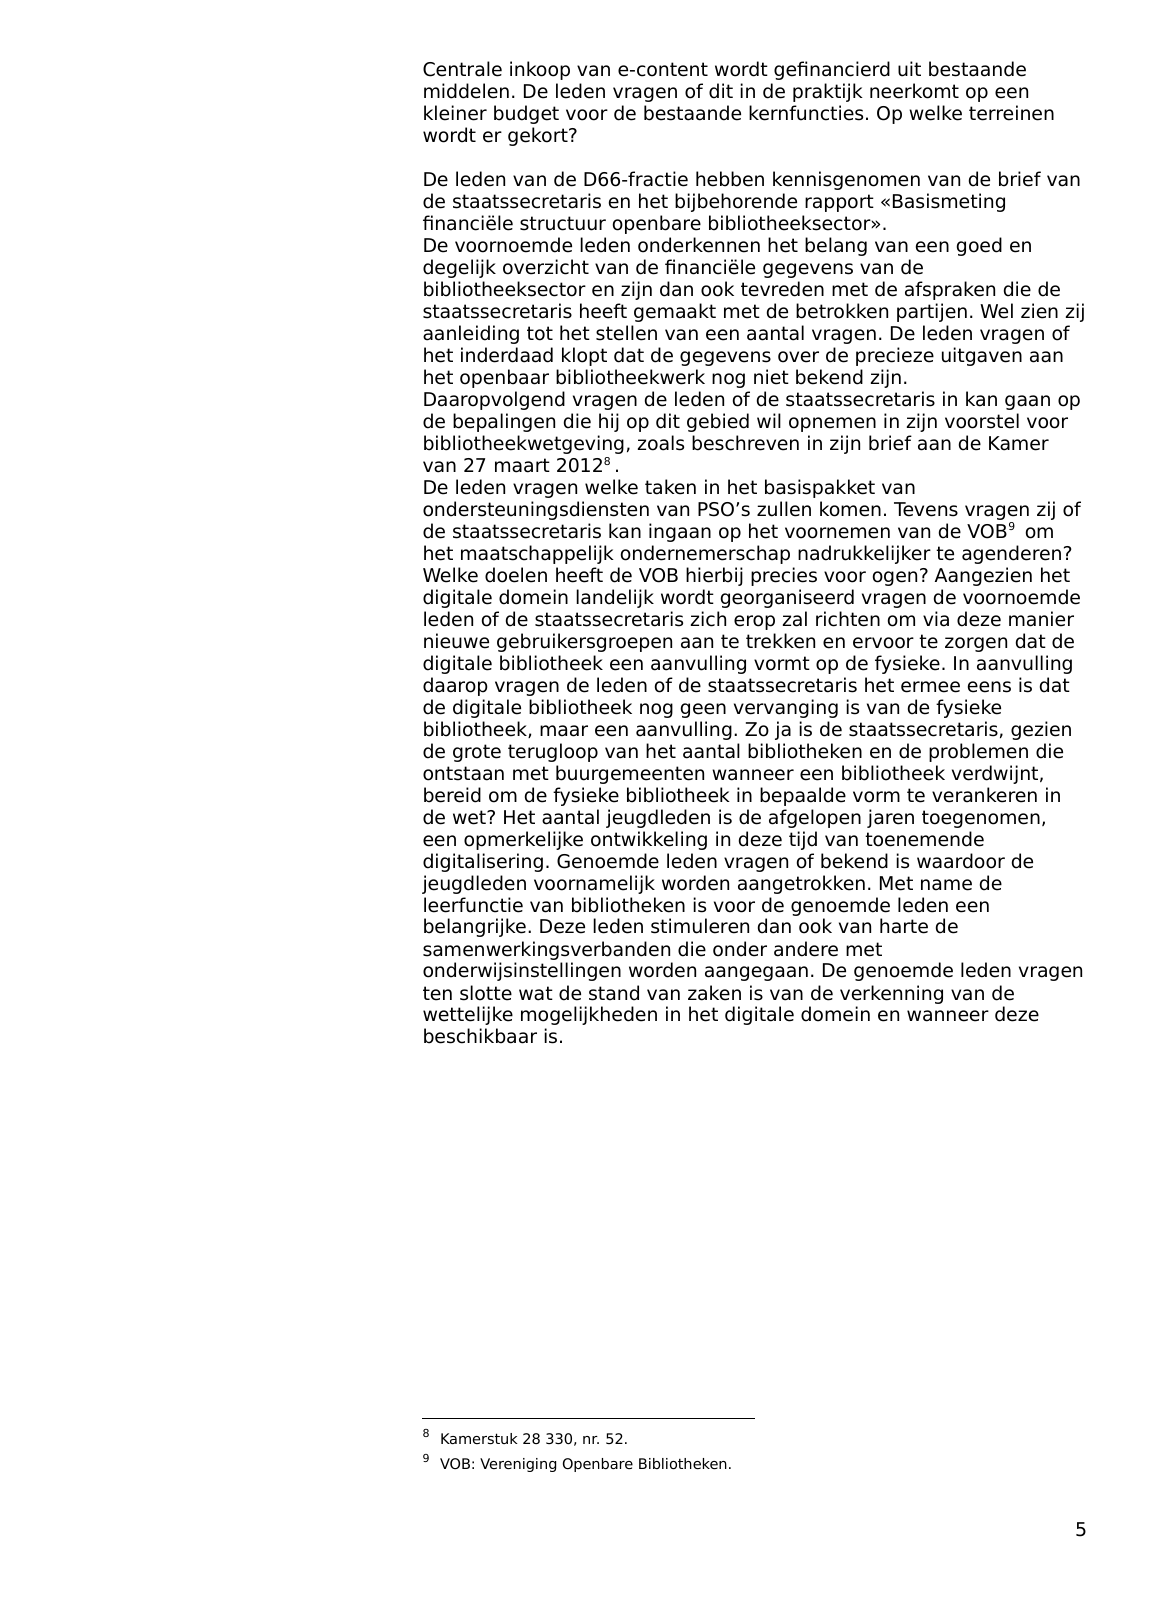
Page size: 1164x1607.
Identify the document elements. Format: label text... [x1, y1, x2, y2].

text De leden vragen welke taken in het basispakket van ondersteuningsdiensten van PSO’s zullen komen. Tevens vragen zij of de staatssecretaris kan ingaan op het voornemen van de VOB om het maatschappelijk ondernemerschap nadrukkelijker te agenderen? Welke doelen heeft de VOB hierbij precies voor ogen? Aangezien het digitale domein landelijk wordt georganiseerd vragen de voornoemde leden of de staatssecretaris zich erop zal richten om via deze manier nieuwe gebruikersgroepen aan te trekken en ervoor te zorgen dat de digitale bibliotheek een aanvulling vormt op de fysieke. In aanvulling daarop vragen de leden of de staatssecretaris het ermee eens is dat de digitale bibliotheek nog geen vervanging is van de fysieke bibliotheek, maar een aanvulling. Zo ja is de staatssecretaris, gezien de grote terugloop van het aantal bibliotheken en de problemen die ontstaan met buurgemeenten wanneer een bibliotheek verdwijnt, bereid om de fysieke bibliotheek in bepaalde vorm te verankeren in de wet? Het aantal jeugdleden is de afgelopen jaren toegenomen, een opmerkelijke ontwikkeling in deze tijd van toenemende digitalisering. Genoemde leden vragen of bekend is waardoor de jeugdleden voornamelijk worden aangetrokken. Met name de leerfunctie van bibliotheken is voor de genoemde leden een belangrijke. Deze leden stimuleren dan ook van harte de samenwerkingsverbanden die onder andere met onderwijsinstellingen worden aangegaan. De genoemde leden vragen ten slotte wat de stand van zaken is van de verkenning van de wettelijke mogelijkheden in het digitale domein en wanneer deze beschikbaar is. [422, 477, 1087, 1048]
text Centrale inkoop van e-content wordt gefinancierd uit bestaande middelen. De leden vragen of dit in de praktijk neerkomt op een kleiner budget voor de bestaande kernfuncties. Op welke terreinen wordt er gekort? [422, 59, 1087, 147]
text De voornoemde leden onderkennen het belang van een goed en degelijk overzicht van de financiële gegevens van de bibliotheeksector en zijn dan ook tevreden met de afspraken die de staatssecretaris heeft gemaakt met de betrokken partijen. Wel zien zij aanleiding tot het stellen van een aantal vragen. De leden vragen of het inderdaad klopt dat de gegevens over de precieze uitgaven aan het openbaar bibliotheekwerk nog niet bekend zijn. [422, 235, 1087, 389]
text VOB: Vereniging Openbare Bibliotheken. [422, 1452, 1087, 1474]
text Kamerstuk 28 330, nr. 52. [422, 1427, 1087, 1449]
text De leden van de D66-fractie hebben kennisgenomen van de brief van de staatssecretaris en het bijbehorende rapport «Basismeting financiële structuur openbare bibliotheeksector». [422, 169, 1087, 235]
text Daaropvolgend vragen de leden of de staatssecretaris in kan gaan op de bepalingen die hij op dit gebied wil opnemen in zijn voorstel voor bibliotheekwetgeving, zoals beschreven in zijn brief aan de Kamer van 27 maart 2012. [422, 389, 1087, 477]
